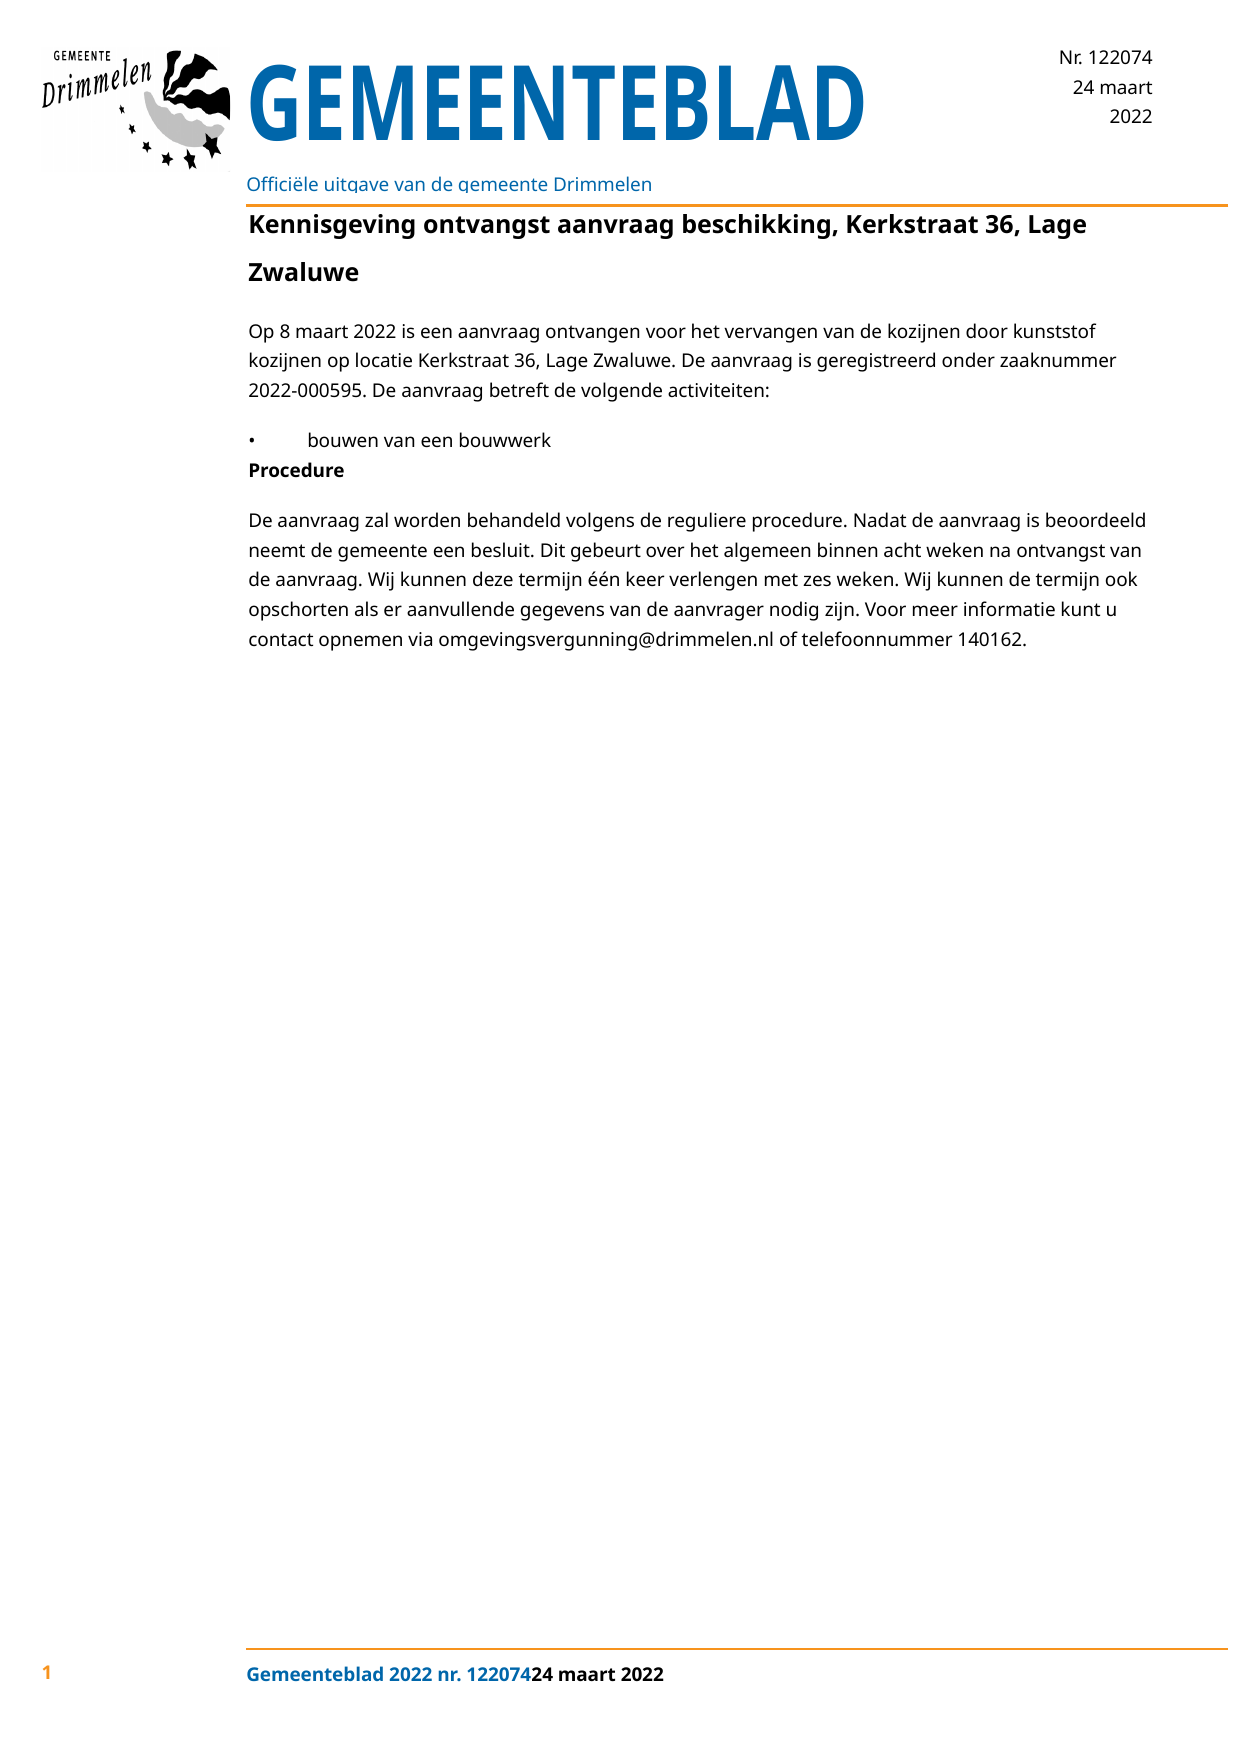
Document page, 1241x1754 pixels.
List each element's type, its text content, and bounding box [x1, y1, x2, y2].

text De aanvraag zal worden behandeld volgens de reguliere procedure. Nadat de aanvraag is beoordeeld neemt de gemeente een besluit. Dit gebeurt over het algemeen binnen acht weken na ontvangst van de aanvraag. Wij kunnen deze termijn één keer verlengen met zes weken. Wij kunnen de termijn ook opschorten als er aanvullende gegevens van de aanvrager nodig zijn. Voor meer informatie kunt u contact opnemen via omgevingsvergunning@drimmelen.nl of telefoonnummer 140162. [248, 507, 1152, 652]
picture [41, 47, 231, 172]
list bouwen van een bouwwerk [248, 427, 1152, 453]
text Procedure [248, 457, 1152, 483]
text Kennisgeving ontvangst aanvraag beschikking, Kerkstraat 36, Lage Zwaluwe [248, 207, 1152, 288]
text Op 8 maart 2022 is een aanvraag ontvangen voor het vervangen van de kozijnen door kunststof kozijnen op locatie Kerkstraat 36, Lage Zwaluwe. De aanvraag is geregistreerd onder zaaknummer 2022-000595. De aanvraag betreft de volgende activiteiten: [248, 318, 1152, 403]
